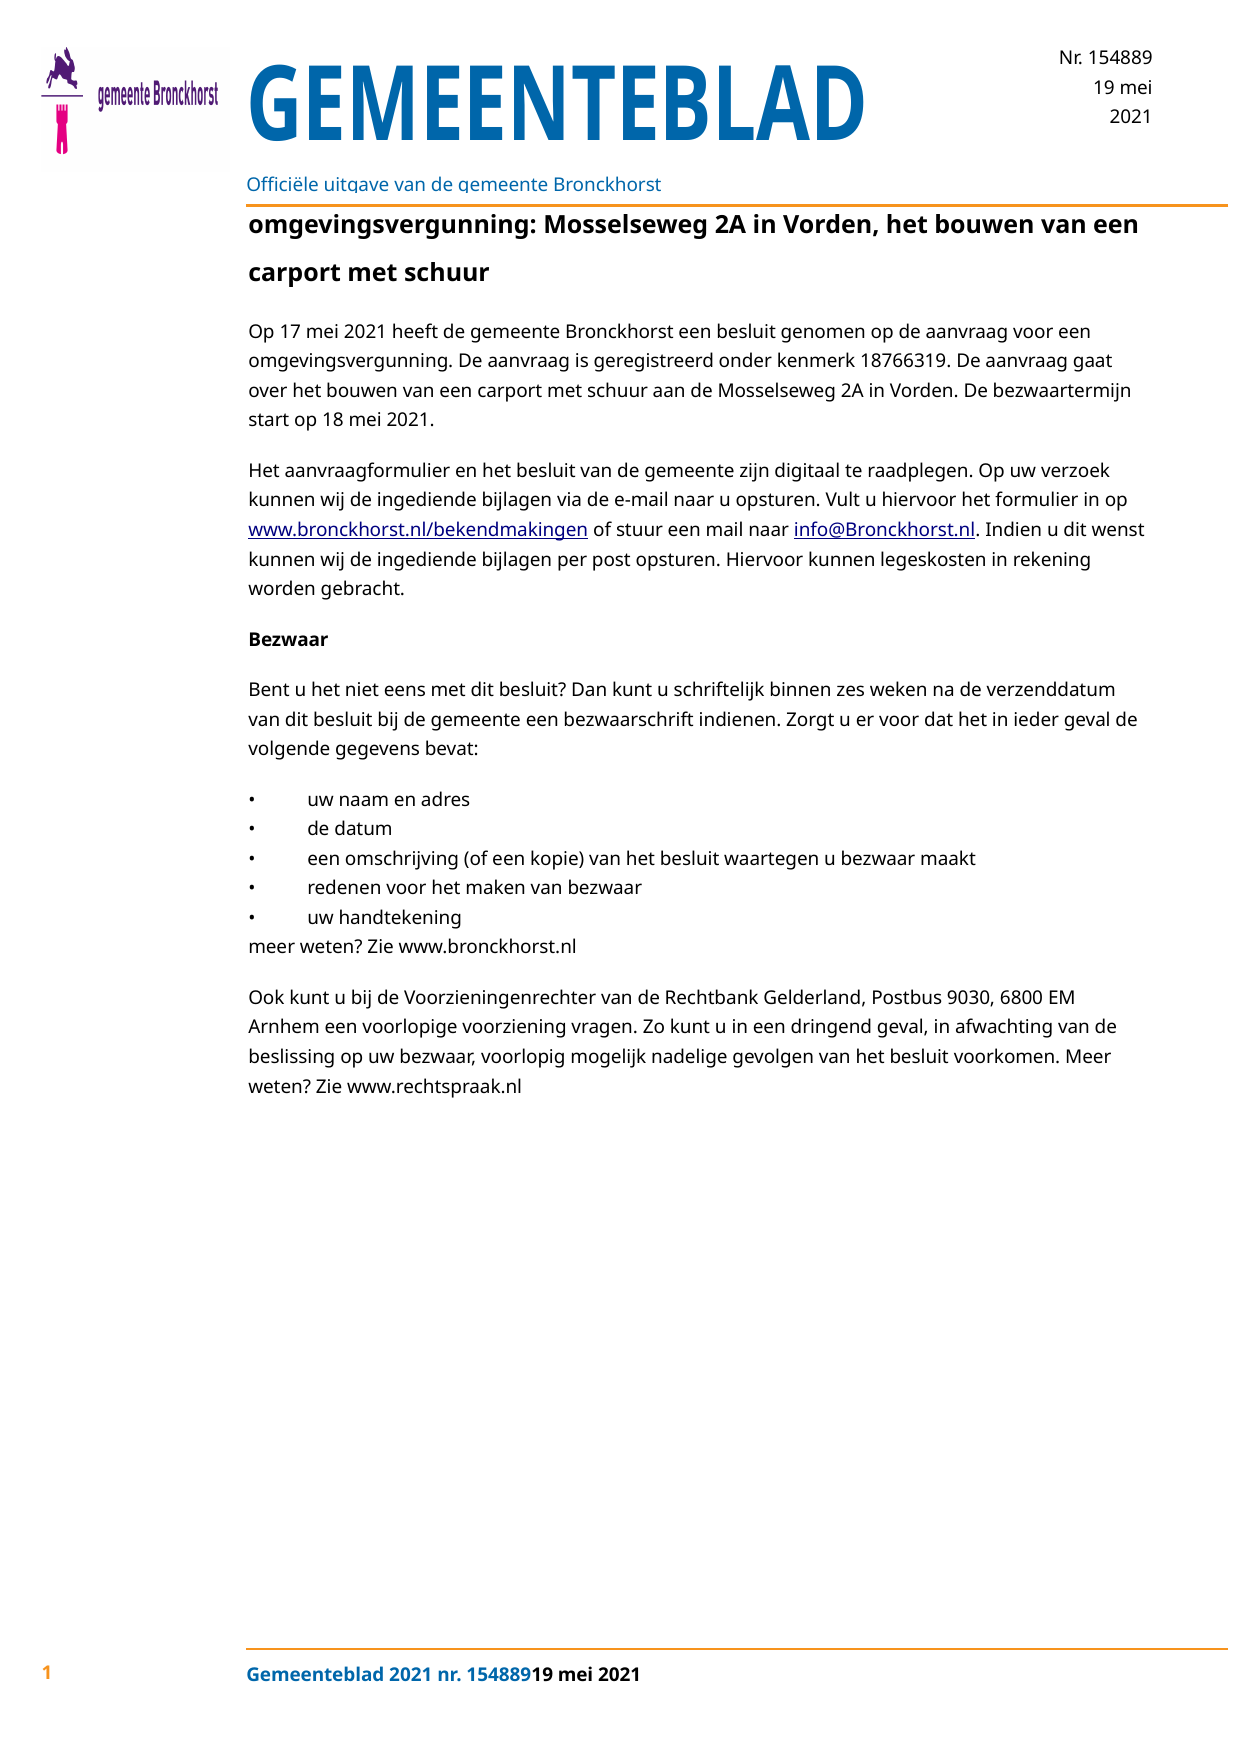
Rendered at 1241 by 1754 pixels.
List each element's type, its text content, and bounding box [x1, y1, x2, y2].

list uw naam en adres [248, 786, 1152, 812]
text Op 17 mei 2021 heeft de gemeente Bronckhorst een besluit genomen op de aanvraag voor een omgevingsvergunning. De aanvraag is geregistreerd onder kenmerk 18766319. De aanvraag gaat over het bouwen van een carport met schuur aan de Mosselseweg 2A in Vorden. De bezwaartermijn start op 18 mei 2021. [248, 318, 1152, 432]
list redenen voor het maken van bezwaar [248, 874, 1152, 900]
text meer weten? Zie www.bronckhorst.nl [248, 934, 1152, 959]
list een omschrijving (of een kopie) van het besluit waartegen u bezwaar maakt [248, 845, 1152, 871]
text Bent u het niet eens met dit besluit? Dan kunt u schriftelijk binnen zes weken na de verzenddatum van dit besluit bij de gemeente een bezwaarschrift indienen. Zorgt u er voor dat het in ieder geval de volgende gegevens bevat: [248, 676, 1152, 761]
text omgevingsvergunning: Mosselseweg 2A in Vorden, het bouwen van een carport met schuur [248, 207, 1152, 288]
text Ook kunt u bij de Voorzieningenrechter van de Rechtbank Gelderland, Postbus 9030, 6800 EM Arnhem een voorlopige voorziening vragen. Zo kunt u in een dringend geval, in afwachting van de beslissing op uw bezwaar, voorlopig mogelijk nadelige gevolgen van het besluit voorkomen. Meer weten? Zie www.rechtspraak.nl [248, 984, 1152, 1099]
list de datum [248, 815, 1152, 841]
list uw handtekening [248, 904, 1152, 930]
picture [41, 47, 231, 172]
text Het aanvraagformulier en het besluit van de gemeente zijn digitaal te raadplegen. Op uw verzoek kunnen wij de ingediende bijlagen via de e-mail naar u opsturen. Vult u hiervoor het formulier in op www.bronckhorst.nl/bekendmakingen of stuur een mail naar info@Bronckhorst.nl. Indien u dit wenst kunnen wij de ingediende bijlagen per post opsturen. Hiervoor kunnen legeskosten in rekening worden gebracht. [248, 457, 1152, 601]
text Bezwaar [248, 626, 1152, 652]
